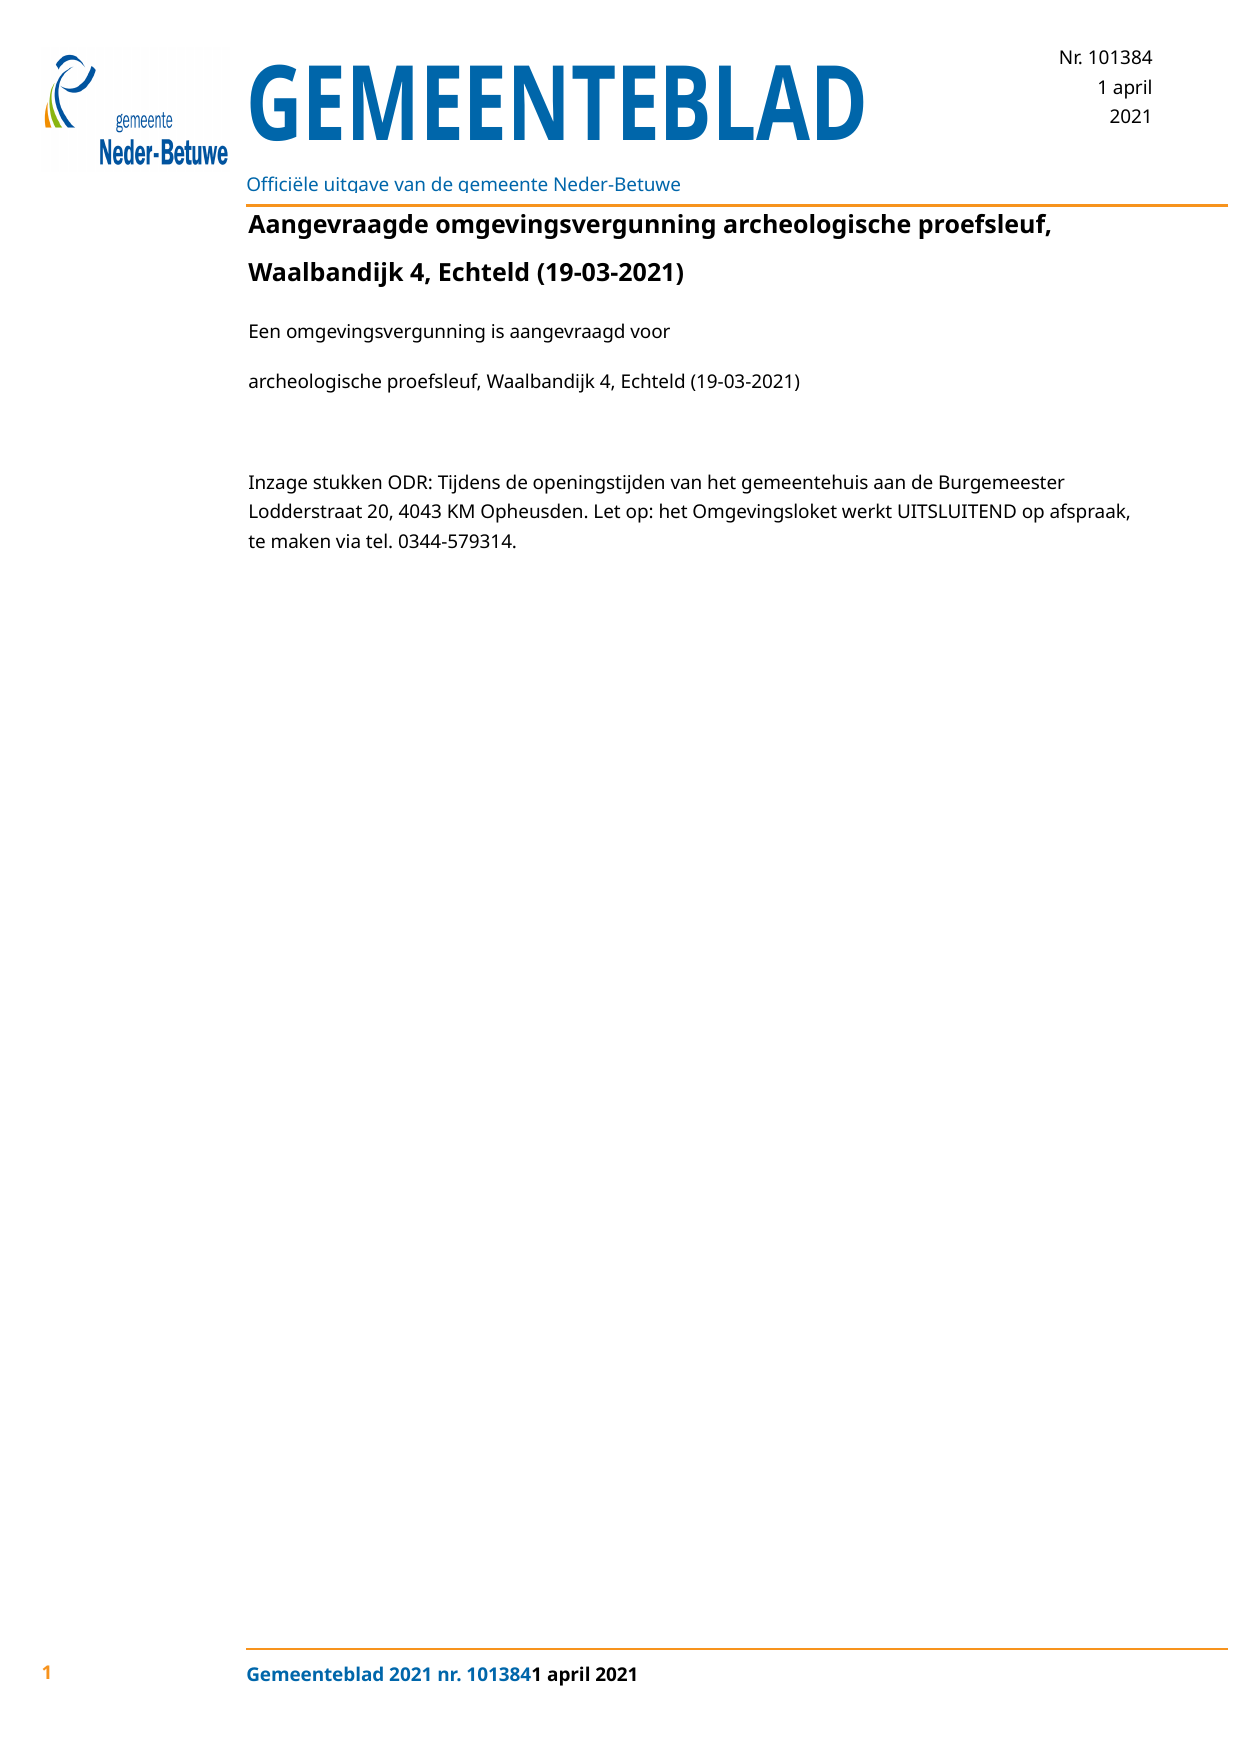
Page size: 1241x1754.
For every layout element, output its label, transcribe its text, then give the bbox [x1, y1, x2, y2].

text Aangevraagde omgevingsvergunning archeologische proefsleuf, Waalbandijk 4, Echteld (19-03-2021) [248, 207, 1152, 288]
text Een omgevingsvergunning is aangevraagd voor [248, 318, 1152, 344]
picture [41, 47, 231, 172]
text Inzage stukken ODR: Tijdens de openingstijden van het gemeentehuis aan de Burgemeester Lodderstraat 20, 4043 KM Opheusden. Let op: het Omgevingsloket werkt UITSLUITEND op afspraak, te maken via tel. 0344-579314. [248, 469, 1152, 554]
text archeologische proefsleuf, Waalbandijk 4, Echteld (19-03-2021) [248, 368, 1152, 394]
